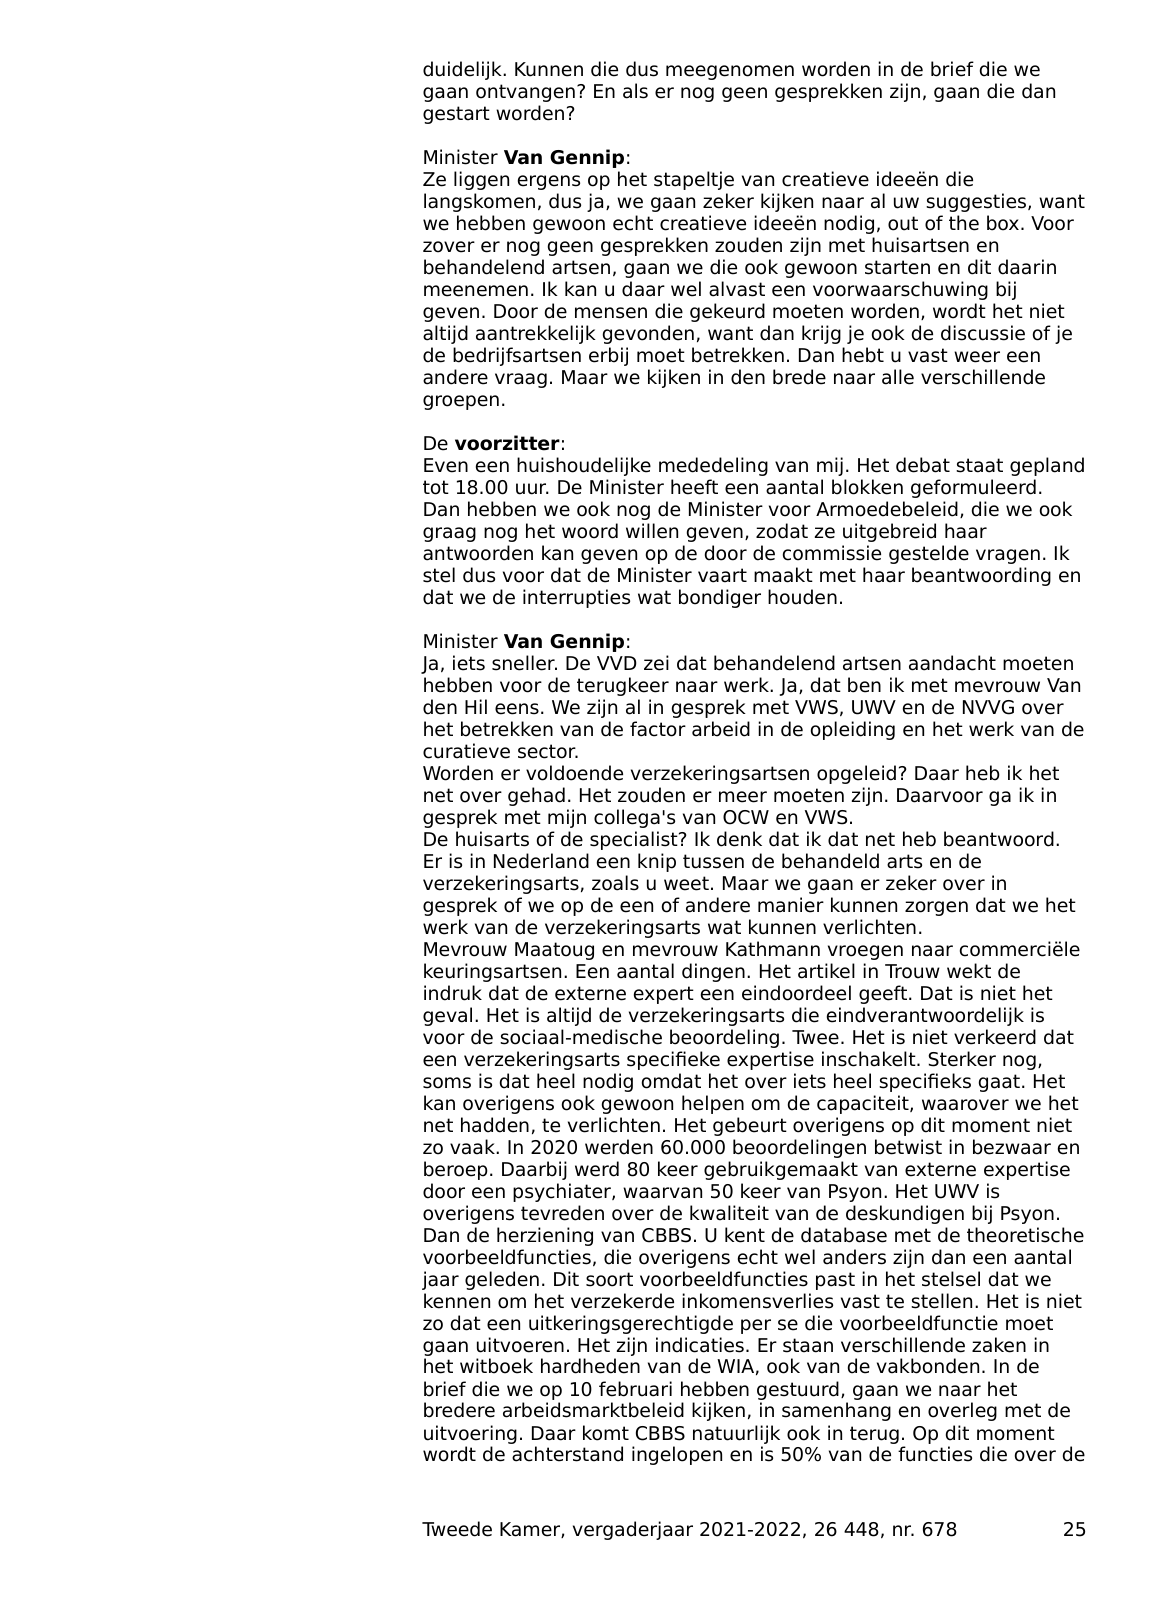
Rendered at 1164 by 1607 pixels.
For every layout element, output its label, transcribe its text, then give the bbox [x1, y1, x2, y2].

text Worden er voldoende verzekeringsartsen opgeleid? Daar heb ik het net over gehad. Het zouden er meer moeten zijn. Daarvoor ga ik in gesprek met mijn collega's van OCW en VWS. [422, 763, 1087, 829]
text Even een huishoudelijke mededeling van mij. Het debat staat gepland tot 18.00 uur. De Minister heeft een aantal blokken geformuleerd. Dan hebben we ook nog de Minister voor Armoedebeleid, die we ook graag nog het woord willen geven, zodat ze uitgebreid haar antwoorden kan geven op de door de commissie gestelde vragen. Ik stel dus voor dat de Minister vaart maakt met haar beantwoording en dat we de interrupties wat bondiger houden. [422, 455, 1087, 609]
text Mevrouw Maatoug en mevrouw Kathmann vroegen naar commerciële keuringsartsen. Een aantal dingen. Het artikel in Trouw wekt de indruk dat de externe expert een eindoordeel geeft. Dat is niet het geval. Het is altijd de verzekeringsarts die eindverantwoordelijk is voor de sociaal-medische beoordeling. Twee. Het is niet verkeerd dat een verzekeringsarts specifieke expertise inschakelt. Sterker nog, soms is dat heel nodig omdat het over iets heel specifieks gaat. Het kan overigens ook gewoon helpen om de capaciteit, waarover we het net hadden, te verlichten. Het gebeurt overigens op dit moment niet zo vaak. In 2020 werden 60.000 beoordelingen betwist in bezwaar en beroep. Daarbij werd 80 keer gebruikgemaakt van externe expertise door een psychiater, waarvan 50 keer van Psyon. Het UWV is overigens tevreden over de kwaliteit van de deskundigen bij Psyon. [422, 939, 1087, 1224]
text Minister Van Gennip: [422, 631, 1087, 653]
text De huisarts of de specialist? Ik denk dat ik dat net heb beantwoord. Er is in Nederland een knip tussen de behandeld arts en de verzekeringsarts, zoals u weet. Maar we gaan er zeker over in gesprek of we op de een of andere manier kunnen zorgen dat we het werk van de verzekeringsarts wat kunnen verlichten. [422, 829, 1087, 939]
text Dan de herziening van CBBS. U kent de database met de theoretische voorbeeldfuncties, die overigens echt wel anders zijn dan een aantal jaar geleden. Dit soort voorbeeldfuncties past in het stelsel dat we kennen om het verzekerde inkomensverlies vast te stellen. Het is niet zo dat een uitkeringsgerechtigde per se die voorbeeldfunctie moet gaan uitvoeren. Het zijn indicaties. Er staan verschillende zaken in het witboek hardheden van de WIA, ook van de vakbonden. In de brief die we op 10 februari hebben gestuurd, gaan we naar het bredere arbeidsmarktbeleid kijken, in samenhang en overleg met de uitvoering. Daar komt CBBS natuurlijk ook in terug. Op dit moment wordt de achterstand ingelopen en is 50% van de functies die over de [422, 1224, 1087, 1466]
text De voorzitter: [422, 433, 1087, 455]
text Ze liggen ergens op het stapeltje van creatieve ideeën die langskomen, dus ja, we gaan zeker kijken naar al uw suggesties, want we hebben gewoon echt creatieve ideeën nodig, out of the box. Voor zover er nog geen gesprekken zouden zijn met huisartsen en behandelend artsen, gaan we die ook gewoon starten en dit daarin meenemen. Ik kan u daar wel alvast een voorwaarschuwing bij geven. Door de mensen die gekeurd moeten worden, wordt het niet altijd aantrekkelijk gevonden, want dan krijg je ook de discussie of je de bedrijfsartsen erbij moet betrekken. Dan hebt u vast weer een andere vraag. Maar we kijken in den brede naar alle verschillende groepen. [422, 169, 1087, 411]
text Ja, iets sneller. De VVD zei dat behandelend artsen aandacht moeten hebben voor de terugkeer naar werk. Ja, dat ben ik met mevrouw Van den Hil eens. We zijn al in gesprek met VWS, UWV en de NVVG over het betrekken van de factor arbeid in de opleiding en het werk van de curatieve sector. [422, 653, 1087, 763]
text duidelijk. Kunnen die dus meegenomen worden in de brief die we gaan ontvangen? En als er nog geen gesprekken zijn, gaan die dan gestart worden? [422, 59, 1087, 125]
text Minister Van Gennip: [422, 147, 1087, 169]
